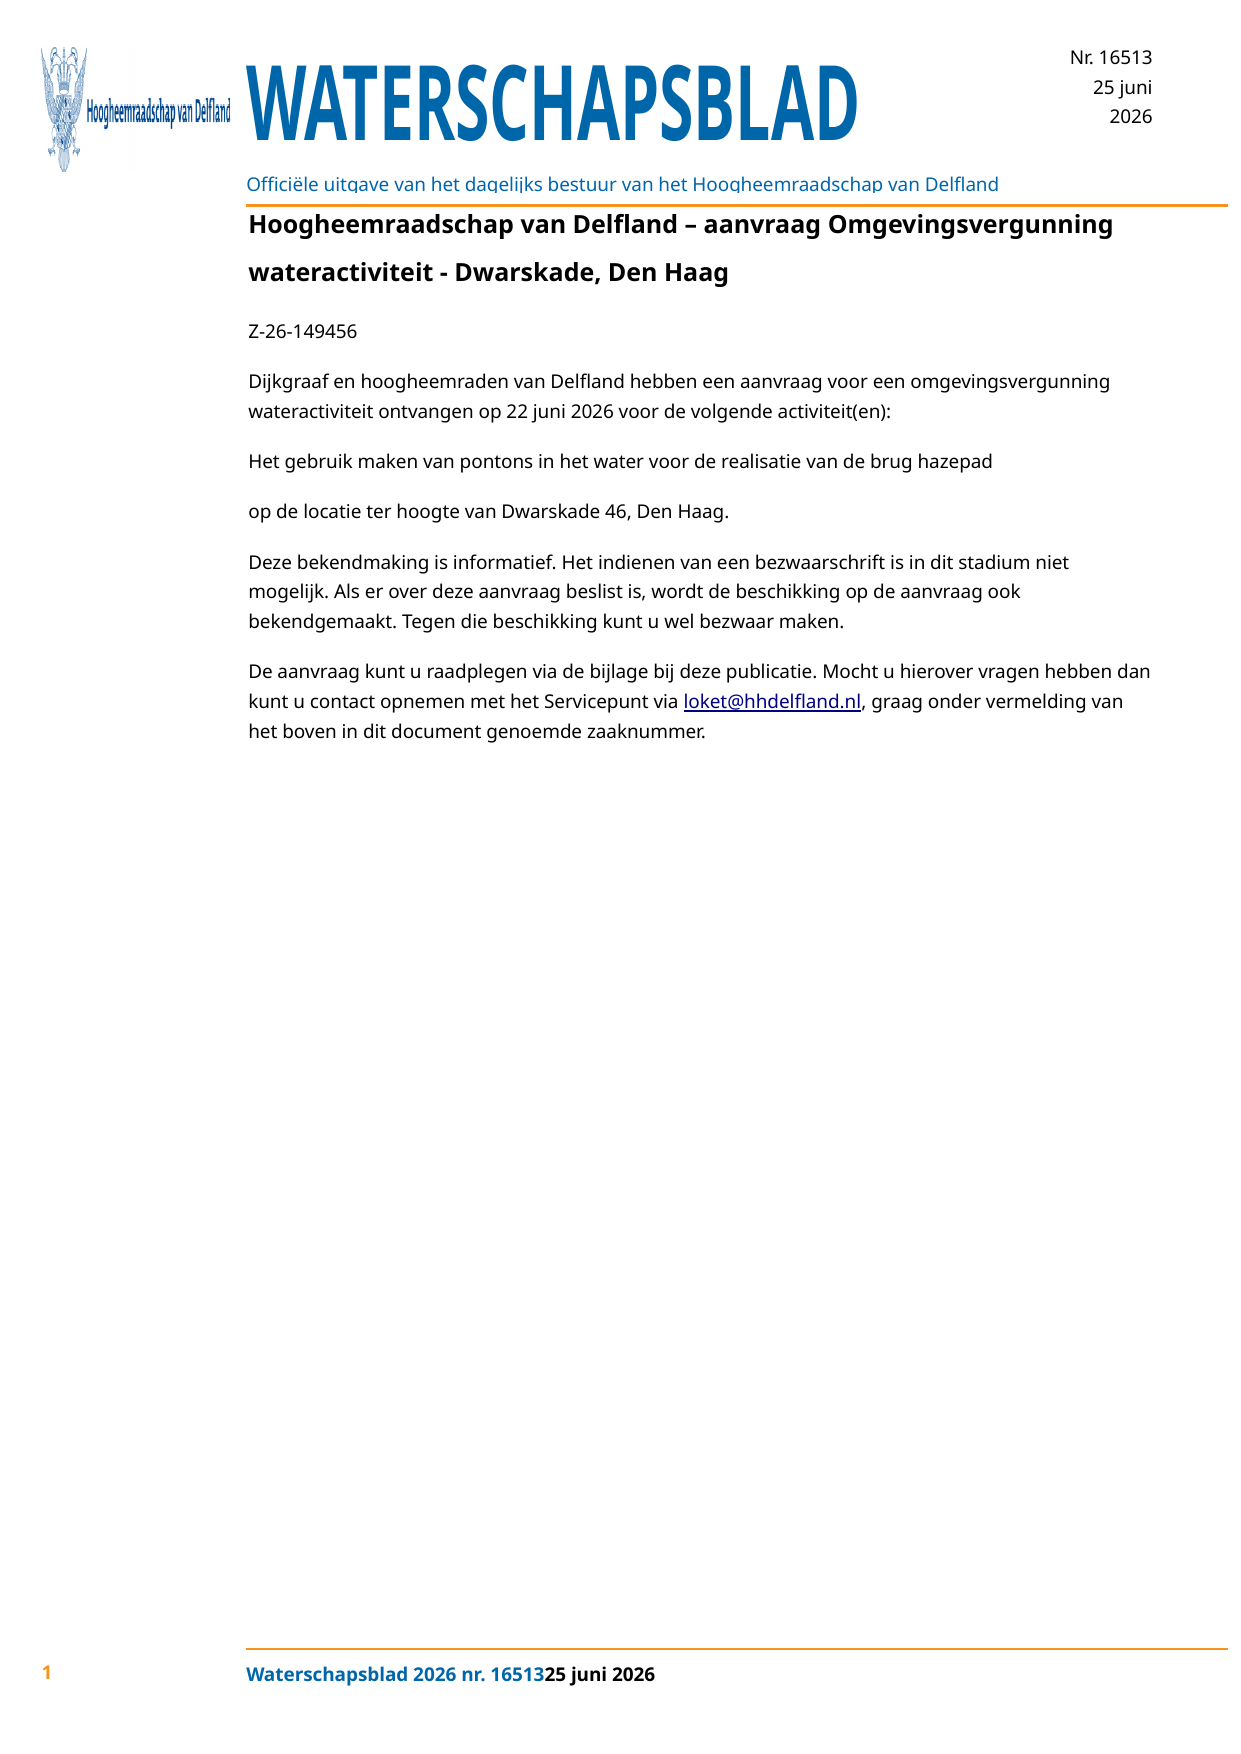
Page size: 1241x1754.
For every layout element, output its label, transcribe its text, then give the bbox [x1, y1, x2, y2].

text Hoogheemraadschap van Delfland – aanvraag Omgevingsvergunning wateractiviteit - Dwarskade, Den Haag [248, 207, 1152, 288]
text De aanvraag kunt u raadplegen via de bijlage bij deze publicatie. Mocht u hierover vragen hebben dan kunt u contact opnemen met het Servicepunt via loket@hhdelfland.nl, graag onder vermelding van het boven in dit document genoemde zaaknummer. [248, 659, 1152, 744]
text Deze bekendmaking is informatief. Het indienen van een bezwaarschrift is in dit stadium niet mogelijk. Als er over deze aanvraag beslist is, wordt de beschikking op de aanvraag ook bekendgemaakt. Tegen die beschikking kunt u wel bezwaar maken. [248, 549, 1152, 634]
text op de locatie ter hoogte van Dwarskade 46, Den Haag. [248, 499, 1152, 524]
text Z-26-149456 [248, 318, 1152, 344]
text Het gebruik maken van pontons in het water voor de realisatie van de brug hazepad [248, 448, 1152, 474]
picture [41, 47, 231, 172]
text Dijkgraaf en hoogheemraden van Delfland hebben een aanvraag voor een omgevingsvergunning wateractiviteit ontvangen op 22 juni 2026 voor de volgende activiteit(en): [248, 368, 1152, 424]
